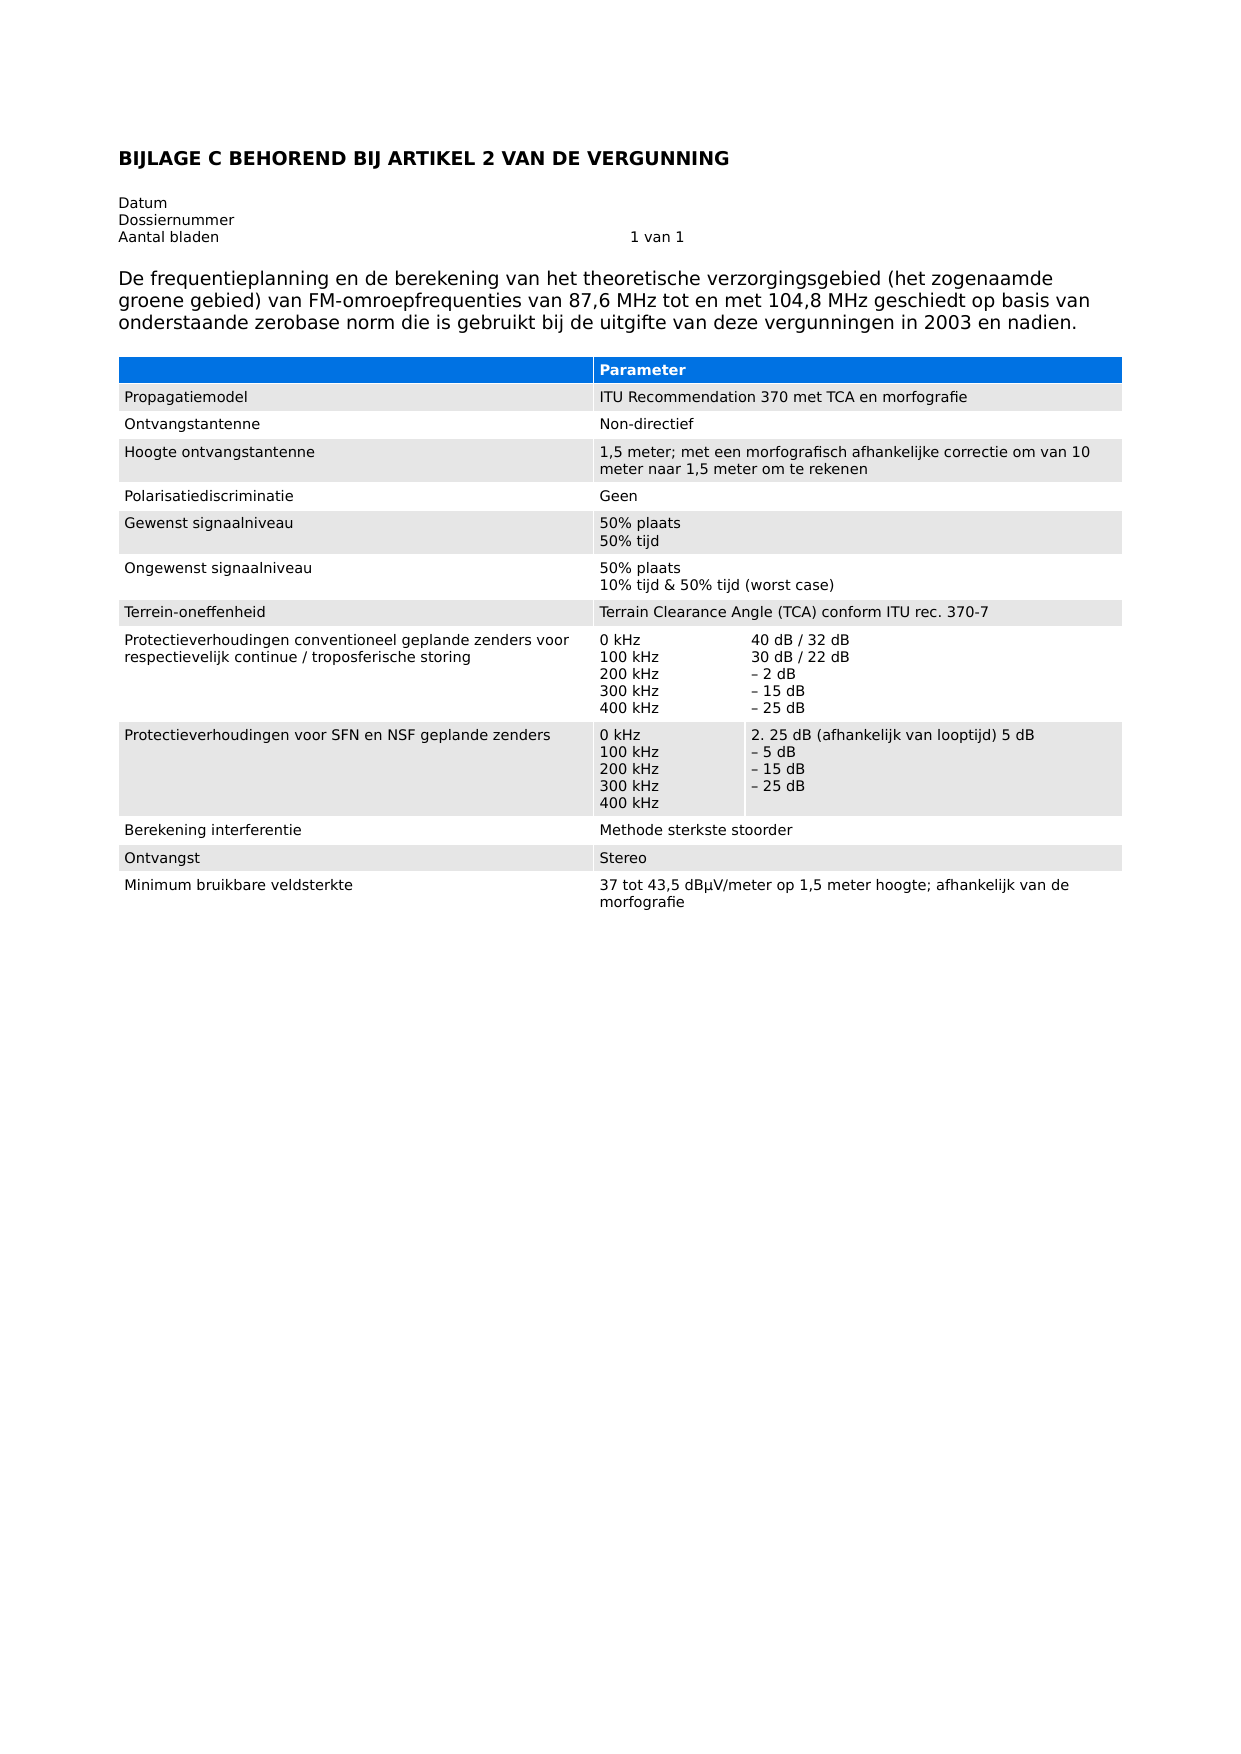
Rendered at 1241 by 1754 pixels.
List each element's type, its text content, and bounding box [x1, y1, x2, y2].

table_cell Berekening interferentie [119, 818, 593, 844]
table_header Datum [118, 195, 624, 212]
table_cell 50% plaats 10% tijd & 50% tijd (worst case) [594, 555, 1122, 598]
table_cell Terrain Clearance Angle (TCA) conform ITU rec. 370-7 [594, 600, 1122, 626]
table_header [624, 195, 1122, 212]
table_cell Polarisatiediscriminatie [119, 483, 593, 510]
table_cell Terrein-oneffenheid [119, 600, 593, 626]
table_cell Non-directief [594, 412, 1122, 438]
table_cell 0 kHz 100 kHz 200 kHz 300 kHz 400 kHz [594, 627, 744, 721]
table_header [119, 357, 593, 383]
table_cell ITU Recommendation 370 met TCA en morfografie [594, 384, 1122, 411]
table_cell Gewenst signaalniveau [119, 511, 593, 554]
table_cell 37 tot 43,5 dBµV/meter op 1,5 meter hoogte; afhankelijk van de morfografie [594, 872, 1122, 916]
table_cell Methode sterkste stoorder [594, 818, 1122, 844]
table_cell Geen [594, 483, 1122, 510]
table_cell Ontvangst [119, 845, 593, 871]
table_cell Aantal bladen [118, 229, 624, 246]
table_cell Hoogte ontvangstantenne [119, 439, 593, 482]
table_cell Stereo [594, 845, 1122, 871]
table_cell 40 dB / 32 dB 30 dB / 22 dB – 2 dB – 15 dB – 25 dB [746, 627, 1122, 721]
table_cell Propagatiemodel [119, 384, 593, 411]
table_cell Protectieverhoudingen voor SFN en NSF geplande zenders [119, 722, 593, 816]
table_header Parameter [594, 357, 1122, 383]
table_cell Dossiernummer [118, 212, 624, 229]
table_cell Protectieverhoudingen conventioneel geplande zenders voor respectievelijk continue / troposferische storing [119, 627, 593, 721]
table_cell 1 van 1 [624, 229, 1122, 246]
table_cell 1,5 meter; met een morfografisch afhankelijke correctie om van 10 meter naar 1,5 meter om te rekenen [594, 439, 1122, 482]
table_cell Ongewenst signaalniveau [119, 555, 593, 598]
table_cell 2. 25 dB (afhankelijk van looptijd) 5 dB – 5 dB – 15 dB – 25 dB [746, 722, 1122, 816]
subtitle BIJLAGE C BEHOREND BIJ ARTIKEL 2 VAN DE VERGUNNING [118, 148, 1122, 170]
table_cell 50% plaats 50% tijd [594, 511, 1122, 554]
table_cell Minimum bruikbare veldsterkte [119, 872, 593, 916]
table_cell [624, 212, 1122, 229]
table_cell 0 kHz 100 kHz 200 kHz 300 kHz 400 kHz [594, 722, 744, 816]
table_cell Ontvangstantenne [119, 412, 593, 438]
text De frequentieplanning en de berekening van het theoretische verzorgingsgebied (het zogenaamde groene gebied) van FM-omroepfrequenties van 87,6 MHz tot en met 104,8 MHz geschiedt op basis van onderstaande zerobase norm die is gebruikt bij de uitgifte van deze vergunningen in 2003 en nadien. [118, 268, 1122, 334]
